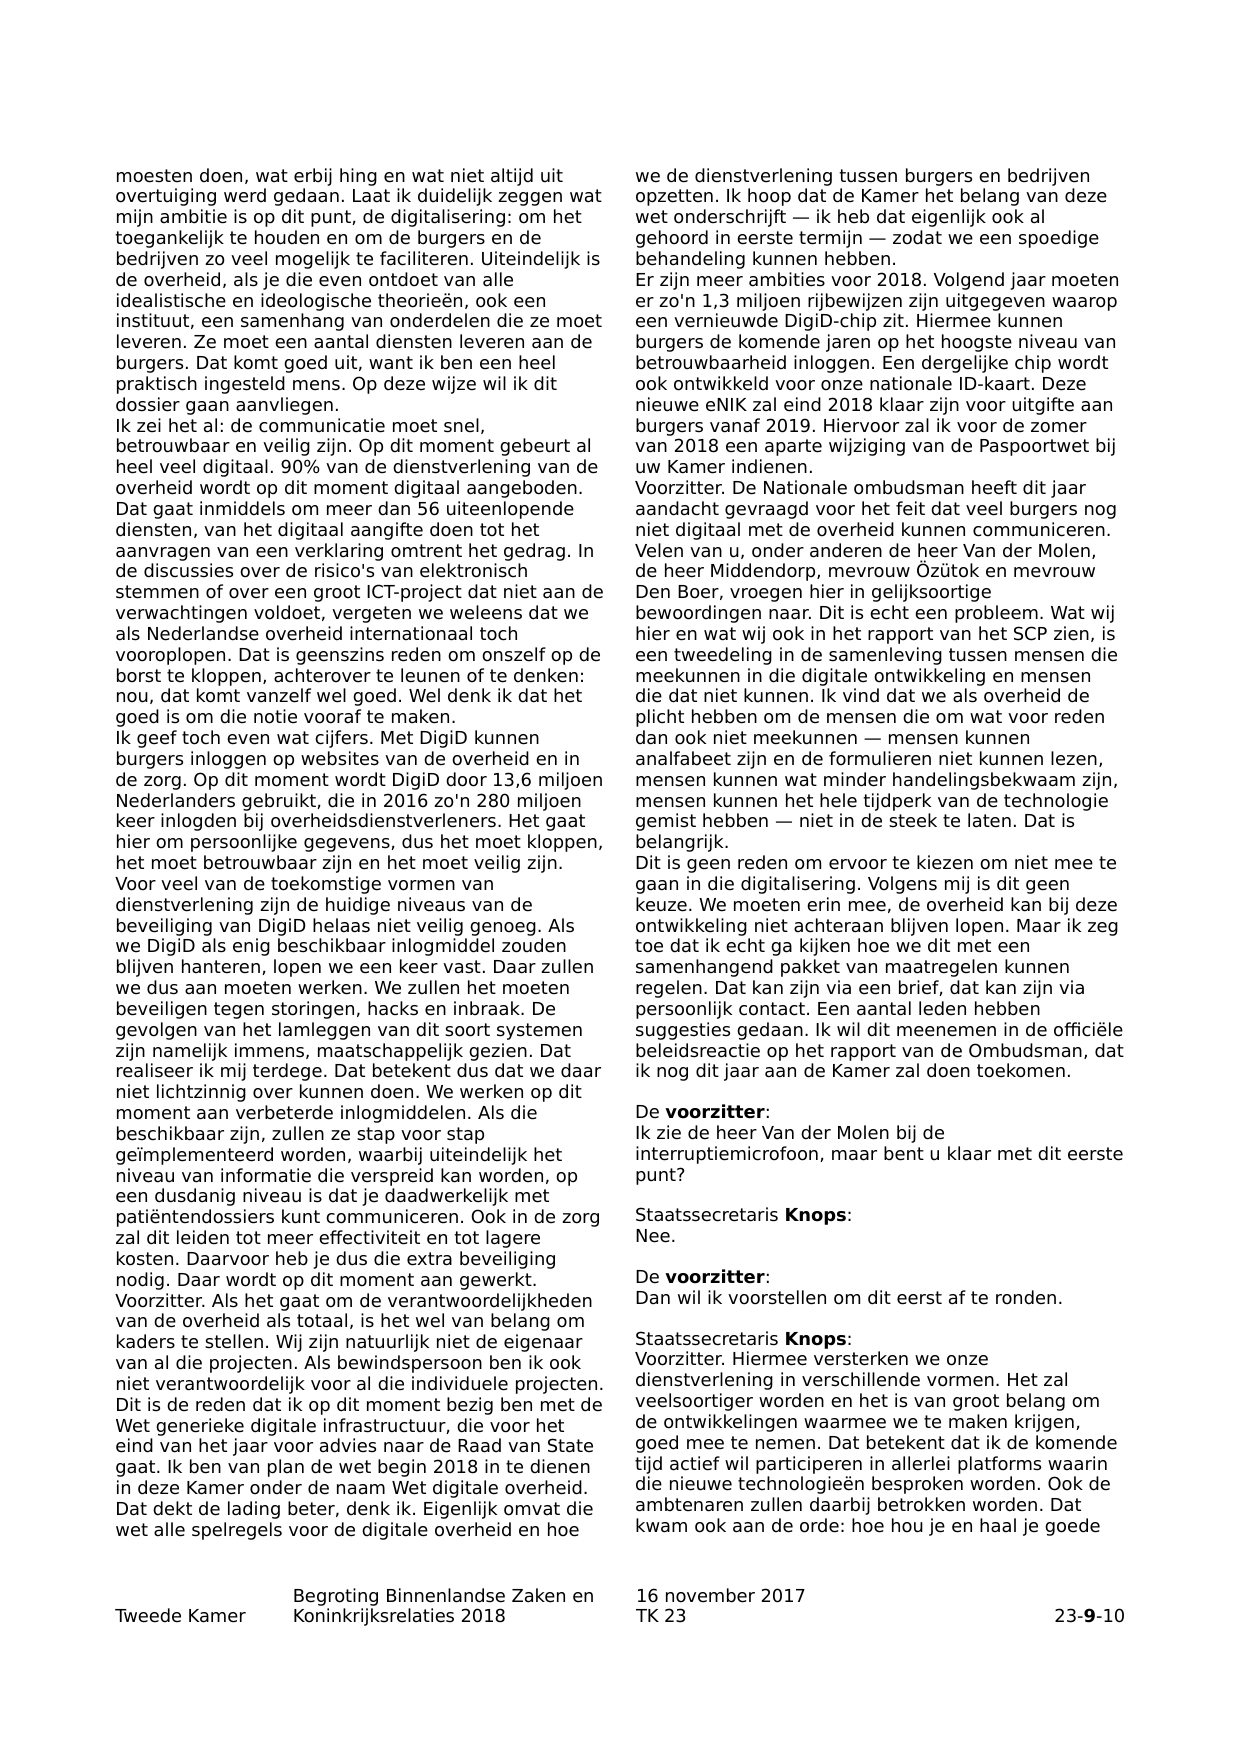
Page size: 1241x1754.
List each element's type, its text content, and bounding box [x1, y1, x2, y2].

text Staatssecretaris Knops: [635, 1205, 1125, 1226]
text Voorzitter. Als het gaat om de verantwoordelijkheden van de overheid als totaal, is het wel van belang om kaders te stellen. Wij zijn natuurlijk niet de eigenaar van al die projecten. Als bewindspersoon ben ik ook niet verantwoordelijk voor al die individuele projecten. Dit is de reden dat ik op dit moment bezig ben met de Wet generieke digitale infrastructuur, die voor het eind van het jaar voor advies naar de Raad van State gaat. Ik ben van plan de wet begin 2018 in te dienen in deze Kamer onder de naam Wet digitale overheid. Dat dekt de lading beter, denk ik. Eigenlijk omvat die wet alle spelregels voor de digitale overheid en hoe [115, 1290, 605, 1540]
text Staatssecretaris Knops: [635, 1328, 1125, 1349]
text Dan wil ik voorstellen om dit eerst af te ronden. [635, 1287, 1125, 1308]
text De voorzitter: [635, 1267, 1125, 1287]
text moesten doen, wat erbij hing en wat niet altijd uit overtuiging werd gedaan. Laat ik duidelijk zeggen wat mijn ambitie is op dit punt, de digitalisering: om het toegankelijk te houden en om de burgers en de bedrijven zo veel mogelijk te faciliteren. Uiteindelijk is de overheid, als je die even ontdoet van alle idealistische en ideologische theorieën, ook een instituut, een samenhang van onderdelen die ze moet leveren. Ze moet een aantal diensten leveren aan de burgers. Dat komt goed uit, want ik ben een heel praktisch ingesteld mens. Op deze wijze wil ik dit dossier gaan aanvliegen. [115, 165, 605, 415]
text we de dienstverlening tussen burgers en bedrijven opzetten. Ik hoop dat de Kamer het belang van deze wet onderschrijft — ik heb dat eigenlijk ook al gehoord in eerste termijn — zodat we een spoedige behandeling kunnen hebben. [635, 165, 1125, 269]
text Ik zie de heer Van der Molen bij de interruptiemicrofoon, maar bent u klaar met dit eerste punt? [635, 1123, 1125, 1185]
text Voorzitter. Hiermee versterken we onze dienstverlening in verschillende vormen. Het zal veelsoortiger worden en het is van groot belang om de ontwikkelingen waarmee we te maken krijgen, goed mee te nemen. Dat betekent dat ik de komende tijd actief wil participeren in allerlei platforms waarin die nieuwe technologieën besproken worden. Ook de ambtenaren zullen daarbij betrokken worden. Dat kwam ook aan de orde: hoe hou je en haal je goede [635, 1349, 1125, 1537]
text Ik zei het al: de communicatie moet snel, betrouwbaar en veilig zijn. Op dit moment gebeurt al heel veel digitaal. 90% van de dienstverlening van de overheid wordt op dit moment digitaal aangeboden. Dat gaat inmiddels om meer dan 56 uiteenlopende diensten, van het digitaal aangifte doen tot het aanvragen van een verklaring omtrent het gedrag. In de discussies over de risico's van elektronisch stemmen of over een groot ICT-project dat niet aan de verwachtingen voldoet, vergeten we weleens dat we als Nederlandse overheid internationaal toch vooroplopen. Dat is geenszins reden om onszelf op de borst te kloppen, achterover te leunen of te denken: nou, dat komt vanzelf wel goed. Wel denk ik dat het goed is om die notie vooraf te maken. [115, 415, 605, 728]
text Er zijn meer ambities voor 2018. Volgend jaar moeten er zo'n 1,3 miljoen rijbewijzen zijn uitgegeven waarop een vernieuwde DigiD-chip zit. Hiermee kunnen burgers de komende jaren op het hoogste niveau van betrouwbaarheid inloggen. Een dergelijke chip wordt ook ontwikkeld voor onze nationale ID-kaart. Deze nieuwe eNIK zal eind 2018 klaar zijn voor uitgifte aan burgers vanaf 2019. Hiervoor zal ik voor de zomer van 2018 een aparte wijziging van de Paspoortwet bij uw Kamer indienen. [635, 269, 1125, 478]
text Voorzitter. De Nationale ombudsman heeft dit jaar aandacht gevraagd voor het feit dat veel burgers nog niet digitaal met de overheid kunnen communiceren. Velen van u, onder anderen de heer Van der Molen, de heer Middendorp, mevrouw Özütok en mevrouw Den Boer, vroegen hier in gelijksoortige bewoordingen naar. Dit is echt een probleem. Wat wij hier en wat wij ook in het rapport van het SCP zien, is een tweedeling in de samenleving tussen mensen die meekunnen in die digitale ontwikkeling en mensen die dat niet kunnen. Ik vind dat we als overheid de plicht hebben om de mensen die om wat voor reden dan ook niet meekunnen — mensen kunnen analfabeet zijn en de formulieren niet kunnen lezen, mensen kunnen wat minder handelingsbekwaam zijn, mensen kunnen het hele tijdperk van de technologie gemist hebben — niet in de steek te laten. Dat is belangrijk. [635, 478, 1125, 853]
text Nee. [635, 1226, 1125, 1247]
text Ik geef toch even wat cijfers. Met DigiD kunnen burgers inloggen op websites van de overheid en in de zorg. Op dit moment wordt DigiD door 13,6 miljoen Nederlanders gebruikt, die in 2016 zo'n 280 miljoen keer inlogden bij overheidsdienstverleners. Het gaat hier om persoonlijke gegevens, dus het moet kloppen, het moet betrouwbaar zijn en het moet veilig zijn. Voor veel van de toekomstige vormen van dienstverlening zijn de huidige niveaus van de beveiliging van DigiD helaas niet veilig genoeg. Als we DigiD als enig beschikbaar inlogmiddel zouden blijven hanteren, lopen we een keer vast. Daar zullen we dus aan moeten werken. We zullen het moeten beveiligen tegen storingen, hacks en inbraak. De gevolgen van het lamleggen van dit soort systemen zijn namelijk immens, maatschappelijk gezien. Dat realiseer ik mij terdege. Dat betekent dus dat we daar niet lichtzinnig over kunnen doen. We werken op dit moment aan verbeterde inlogmiddelen. Als die beschikbaar zijn, zullen ze stap voor stap geïmplementeerd worden, waarbij uiteindelijk het niveau van informatie die verspreid kan worden, op een dusdanig niveau is dat je daadwerkelijk met patiëntendossiers kunt communiceren. Ook in de zorg zal dit leiden tot meer effectiviteit en tot lagere kosten. Daarvoor heb je dus die extra beveiliging nodig. Daar wordt op dit moment aan gewerkt. [115, 728, 605, 1290]
text De voorzitter: [635, 1102, 1125, 1123]
text Dit is geen reden om ervoor te kiezen om niet mee te gaan in die digitalisering. Volgens mij is dit geen keuze. We moeten erin mee, de overheid kan bij deze ontwikkeling niet achteraan blijven lopen. Maar ik zeg toe dat ik echt ga kijken hoe we dit met een samenhangend pakket van maatregelen kunnen regelen. Dat kan zijn via een brief, dat kan zijn via persoonlijk contact. Een aantal leden hebben suggesties gedaan. Ik wil dit meenemen in de officiële beleidsreactie op het rapport van de Ombudsman, dat ik nog dit jaar aan de Kamer zal doen toekomen. [635, 853, 1125, 1082]
